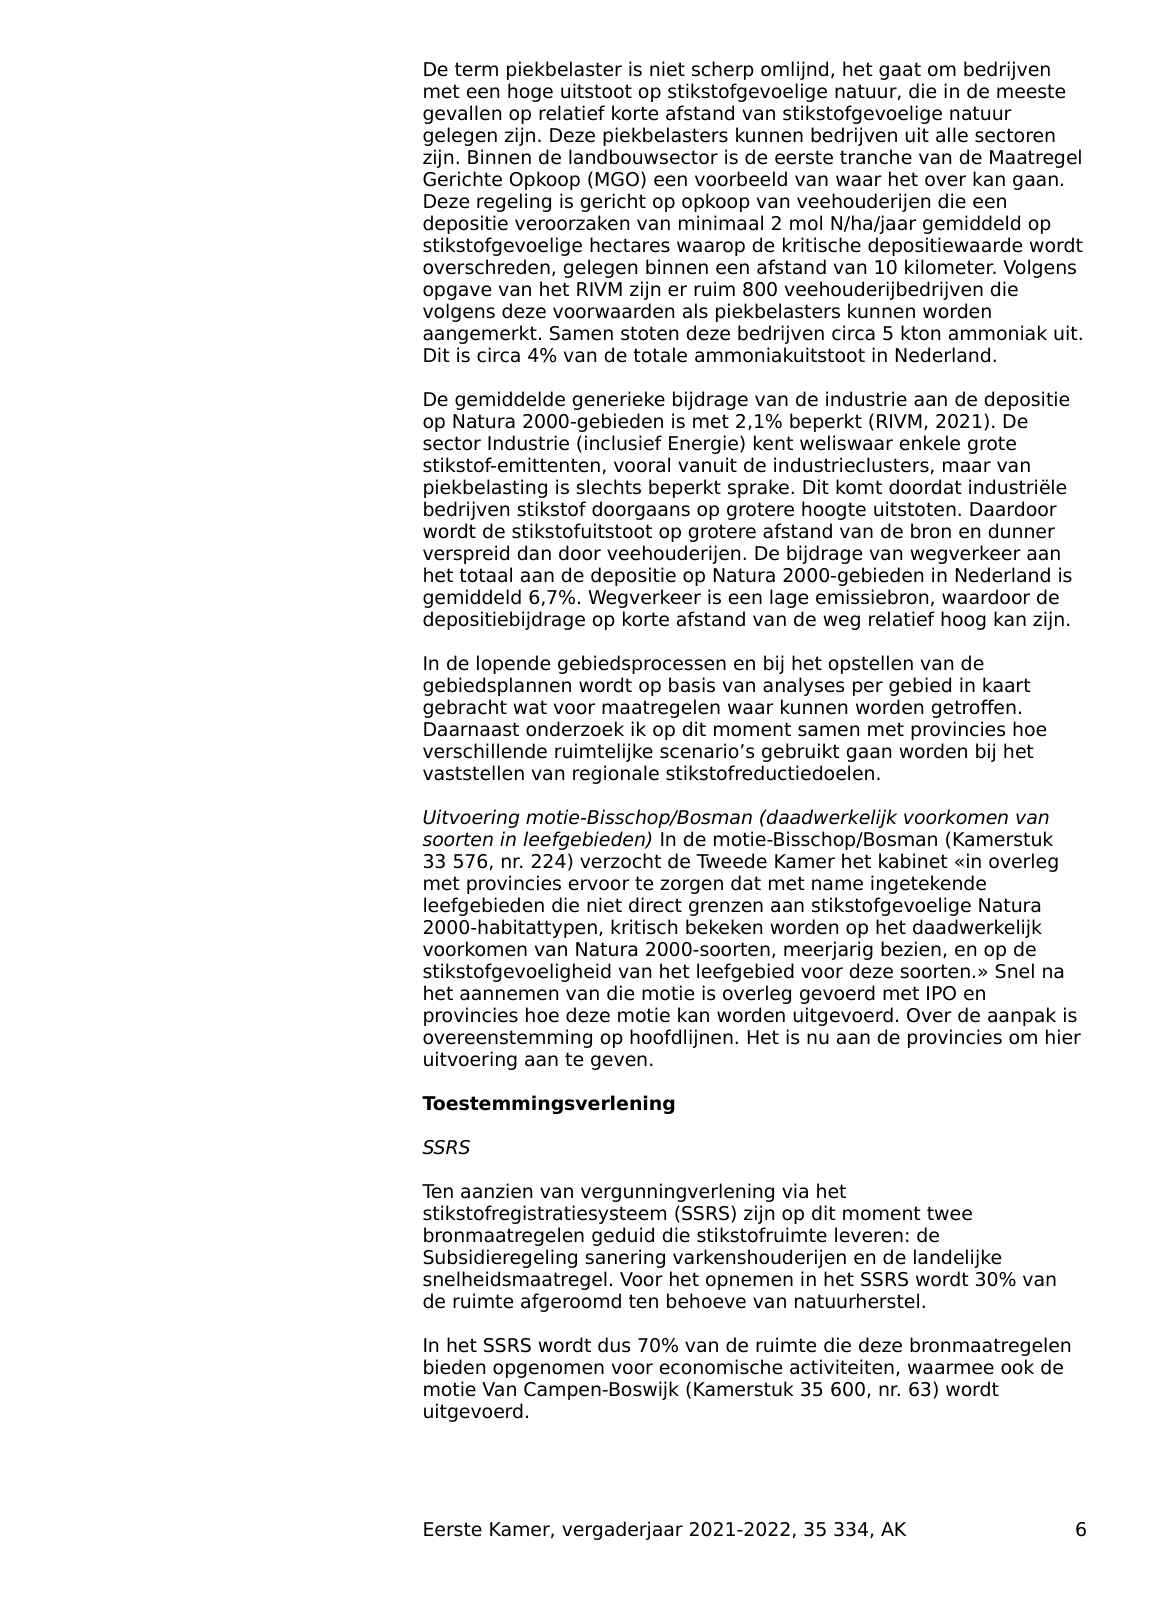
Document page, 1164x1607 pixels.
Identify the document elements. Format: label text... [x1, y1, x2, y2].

subtitle Toestemmingsverlening [422, 1093, 1087, 1115]
text In de lopende gebiedsprocessen en bij het opstellen van de gebiedsplannen wordt op basis van analyses per gebied in kaart gebracht wat voor maatregelen waar kunnen worden getroffen. Daarnaast onderzoek ik op dit moment samen met provincies hoe verschillende ruimtelijke scenario’s gebruikt gaan worden bij het vaststellen van regionale stikstofreductiedoelen. [422, 653, 1087, 785]
text De gemiddelde generieke bijdrage van de industrie aan de depositie op Natura 2000-gebieden is met 2,1% beperkt (RIVM, 2021). De sector Industrie (inclusief Energie) kent weliswaar enkele grote stikstof-emittenten, vooral vanuit de industrieclusters, maar van piekbelasting is slechts beperkt sprake. Dit komt doordat industriële bedrijven stikstof doorgaans op grotere hoogte uitstoten. Daardoor wordt de stikstofuitstoot op grotere afstand van de bron en dunner verspreid dan door veehouderijen. De bijdrage van wegverkeer aan het totaal aan de depositie op Natura 2000-gebieden in Nederland is gemiddeld 6,7%. Wegverkeer is een lage emissiebron, waardoor de depositiebijdrage op korte afstand van de weg relatief hoog kan zijn. [422, 389, 1087, 631]
text In het SSRS wordt dus 70% van de ruimte die deze bronmaatregelen bieden opgenomen voor economische activiteiten, waarmee ook de motie Van Campen-Boswijk (Kamerstuk 35 600, nr. 63) wordt uitgevoerd. [422, 1335, 1087, 1423]
text Ten aanzien van vergunningverlening via het stikstofregistratiesysteem (SSRS) zijn op dit moment twee bronmaatregelen geduid die stikstofruimte leveren: de Subsidieregeling sanering varkenshouderijen en de landelijke snelheidsmaatregel. Voor het opnemen in het SSRS wordt 30% van de ruimte afgeroomd ten behoeve van natuurherstel. [422, 1181, 1087, 1313]
subtitle SSRS [422, 1137, 1087, 1159]
text De term piekbelaster is niet scherp omlijnd, het gaat om bedrijven met een hoge uitstoot op stikstofgevoelige natuur, die in de meeste gevallen op relatief korte afstand van stikstofgevoelige natuur gelegen zijn. Deze piekbelasters kunnen bedrijven uit alle sectoren zijn. Binnen de landbouwsector is de eerste tranche van de Maatregel Gerichte Opkoop (MGO) een voorbeeld van waar het over kan gaan. Deze regeling is gericht op opkoop van veehouderijen die een depositie veroorzaken van minimaal 2 mol N/ha/jaar gemiddeld op stikstofgevoelige hectares waarop de kritische depositiewaarde wordt overschreden, gelegen binnen een afstand van 10 kilometer. Volgens opgave van het RIVM zijn er ruim 800 veehouderijbedrijven die volgens deze voorwaarden als piekbelasters kunnen worden aangemerkt. Samen stoten deze bedrijven circa 5 kton ammoniak uit. Dit is circa 4% van de totale ammoniakuitstoot in Nederland. [422, 59, 1087, 367]
text Uitvoering motie-Bisschop/Bosman (daadwerkelijk voorkomen van soorten in leefgebieden) In de motie-Bisschop/Bosman (Kamerstuk 33 576, nr. 224) verzocht de Tweede Kamer het kabinet «in overleg met provincies ervoor te zorgen dat met name ingetekende leefgebieden die niet direct grenzen aan stikstofgevoelige Natura 2000-habitattypen, kritisch bekeken worden op het daadwerkelijk voorkomen van Natura 2000-soorten, meerjarig bezien, en op de stikstofgevoeligheid van het leefgebied voor deze soorten.» Snel na het aannemen van die motie is overleg gevoerd met IPO en provincies hoe deze motie kan worden uitgevoerd. Over de aanpak is overeenstemming op hoofdlijnen. Het is nu aan de provincies om hier uitvoering aan te geven. [422, 807, 1087, 1071]
